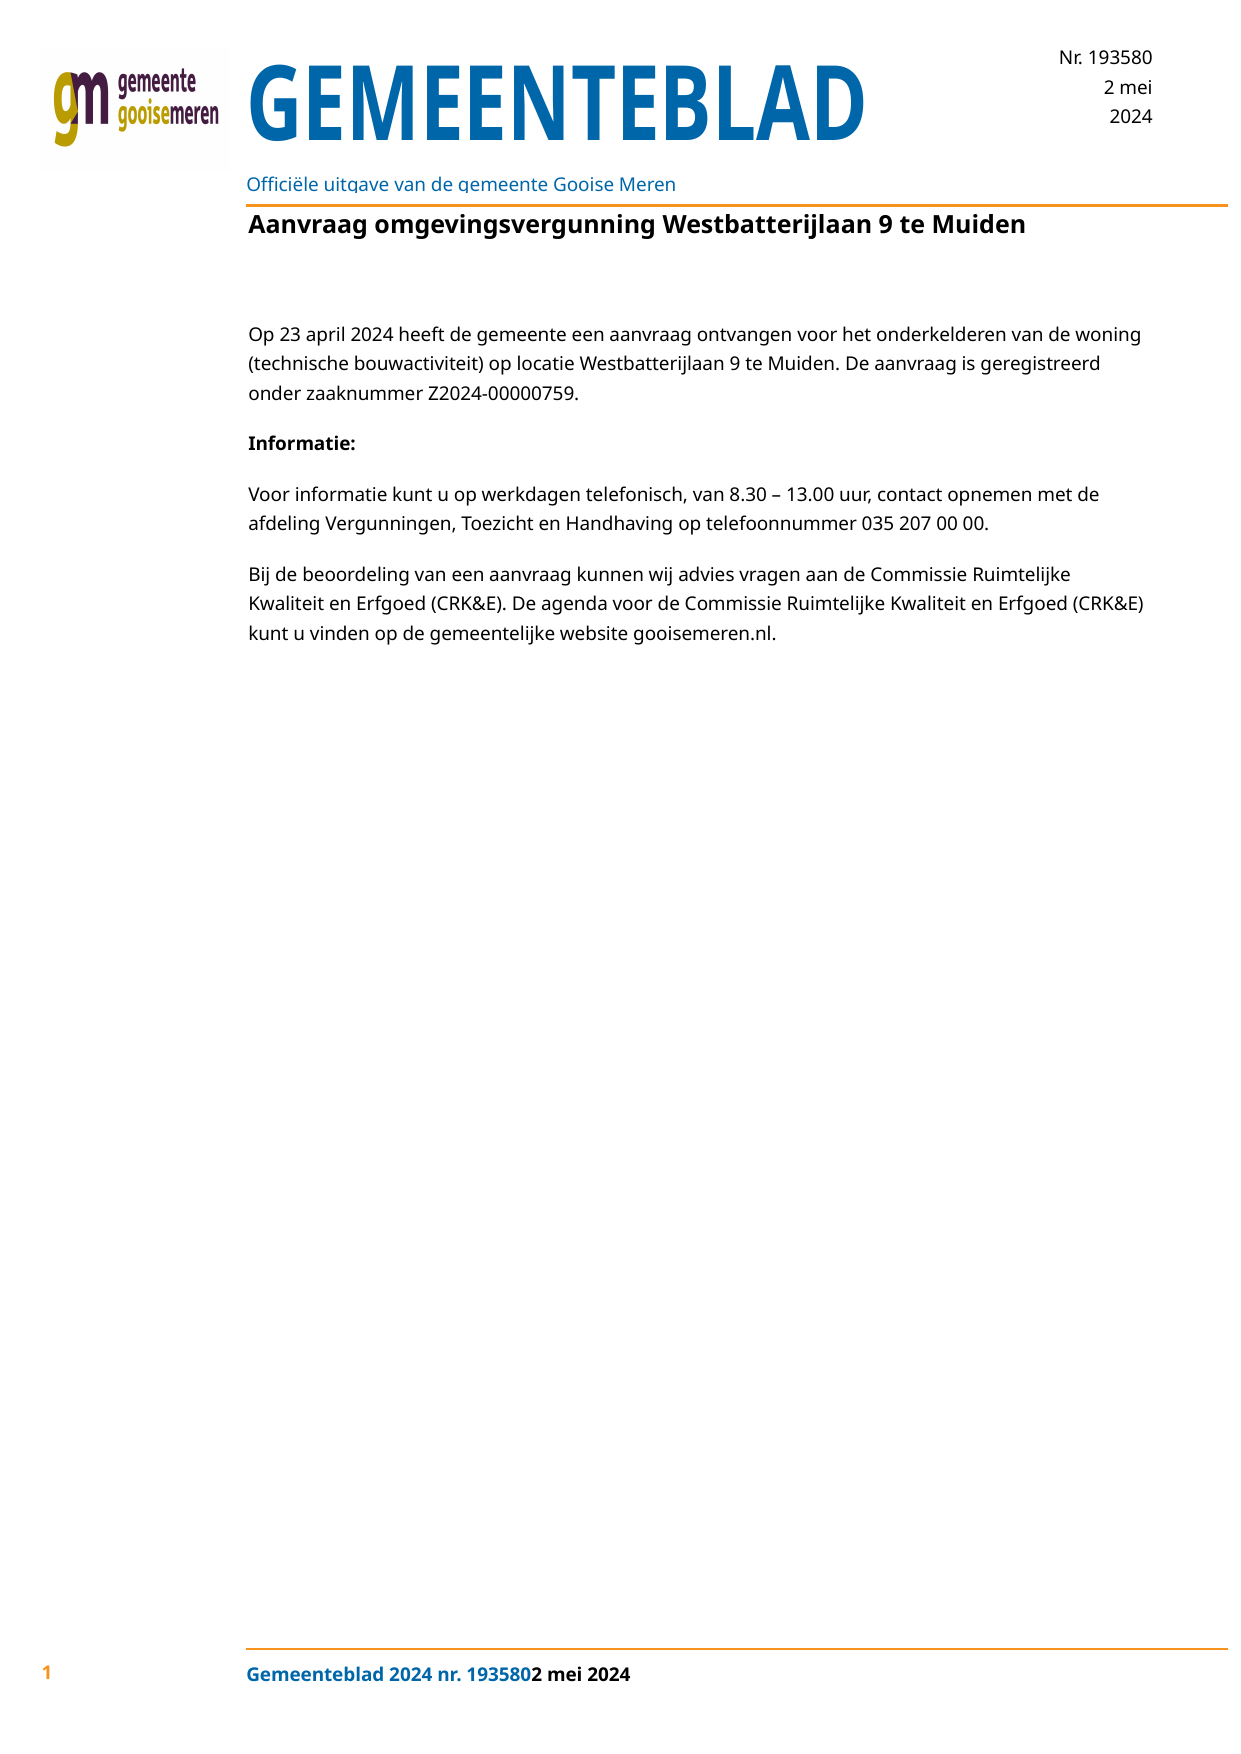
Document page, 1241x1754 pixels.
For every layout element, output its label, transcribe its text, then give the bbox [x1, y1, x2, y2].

text Bij de beoordeling van een aanvraag kunnen wij advies vragen aan de Commissie Ruimtelijke Kwaliteit en Erfgoed (CRK&E). De agenda voor de Commissie Ruimtelijke Kwaliteit en Erfgoed (CRK&E) kunt u vinden op de gemeentelijke website gooisemeren.nl. [248, 561, 1152, 646]
text Informatie: [248, 430, 1152, 456]
text Voor informatie kunt u op werkdagen telefonisch, van 8.30 – 13.00 uur, contact opnemen met de afdeling Vergunningen, Toezicht en Handhaving op telefoonnummer 035 207 00 00. [248, 481, 1152, 536]
text Aanvraag omgevingsvergunning Westbatterijlaan 9 te Muiden [248, 207, 1152, 241]
picture [41, 47, 231, 172]
text Op 23 april 2024 heeft de gemeente een aanvraag ontvangen voor het onderkelderen van de woning (technische bouwactiviteit) op locatie Westbatterijlaan 9 te Muiden. De aanvraag is geregistreerd onder zaaknummer Z2024-00000759. [248, 321, 1152, 406]
